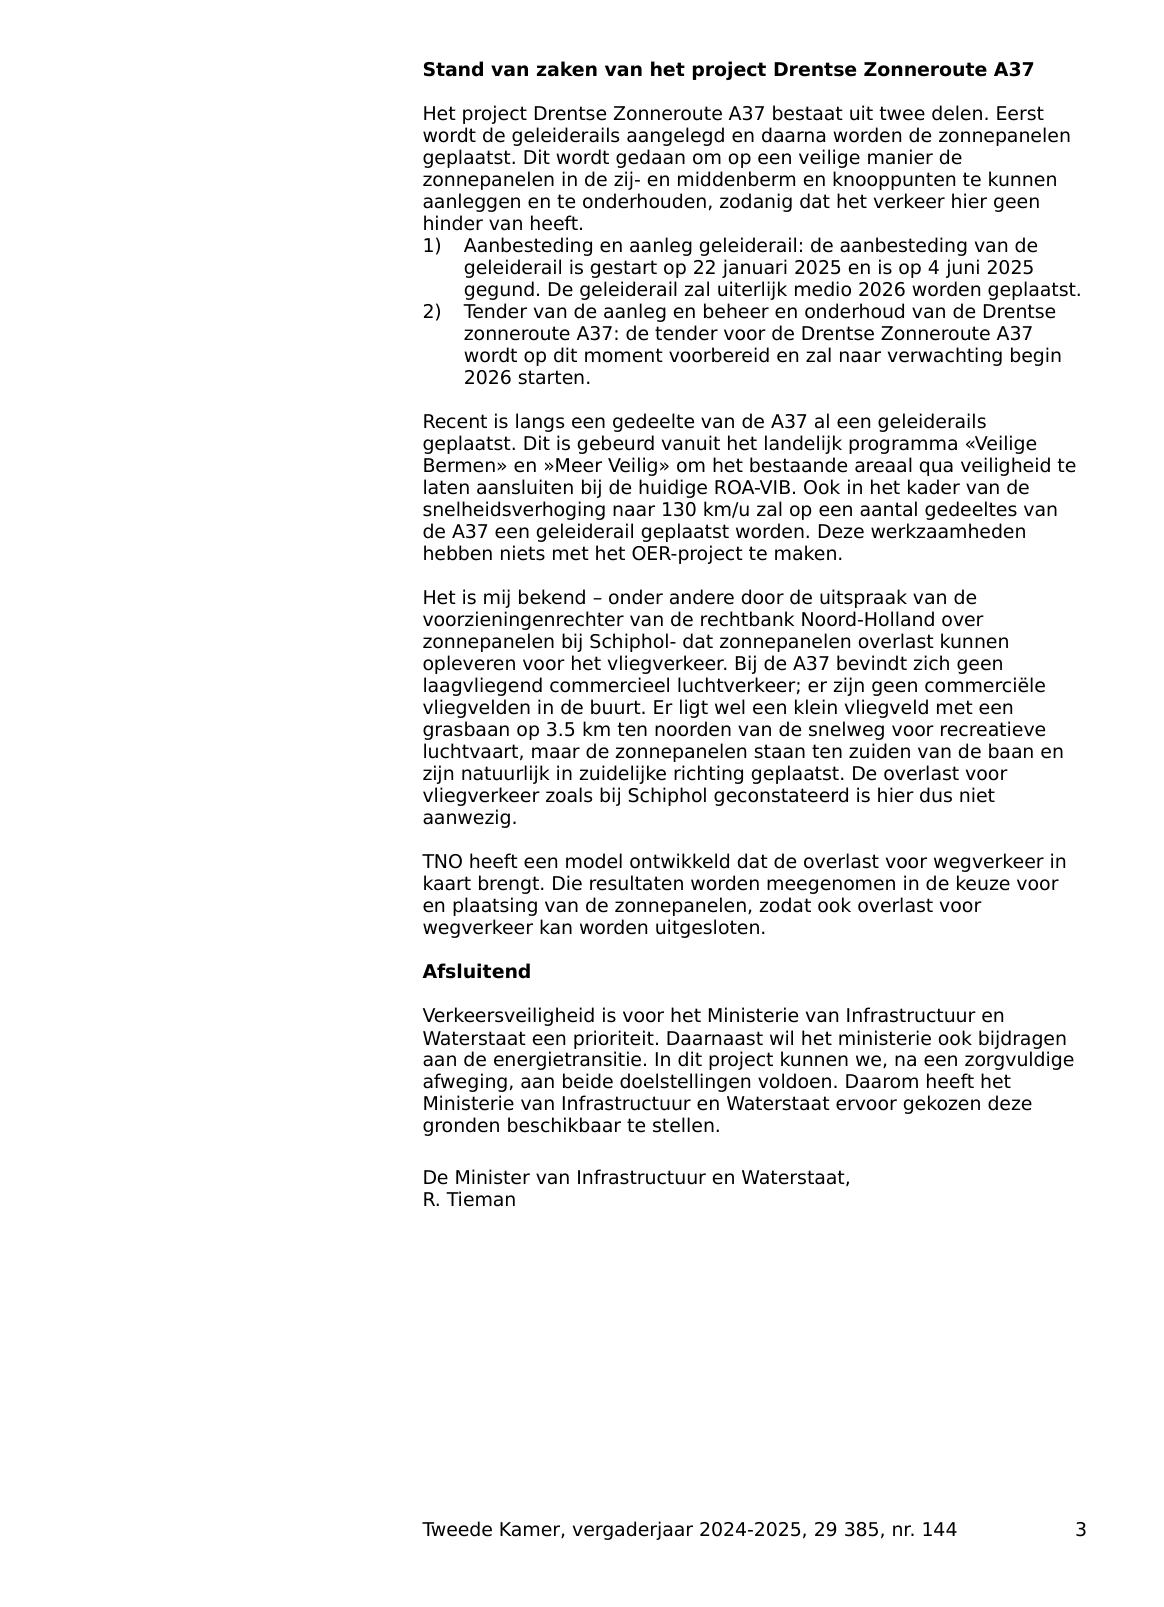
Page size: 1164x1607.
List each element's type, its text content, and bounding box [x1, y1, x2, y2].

text 1) Aanbesteding en aanleg geleiderail: de aanbesteding van de geleiderail is gestart op 22 januari 2025 en is op 4 juni 2025 gegund. De geleiderail zal uiterlijk medio 2026 worden geplaatst. [422, 235, 1087, 301]
text Het is mij bekend – onder andere door de uitspraak van de voorzieningenrechter van de rechtbank Noord-Holland over zonnepanelen bij Schiphol- dat zonnepanelen overlast kunnen opleveren voor het vliegverkeer. Bij de A37 bevindt zich geen laagvliegend commercieel luchtverkeer; er zijn geen commerciële vliegvelden in de buurt. Er ligt wel een klein vliegveld met een grasbaan op 3.5 km ten noorden van de snelweg voor recreatieve luchtvaart, maar de zonnepanelen staan ten zuiden van de baan en zijn natuurlijk in zuidelijke richting geplaatst. De overlast voor vliegverkeer zoals bij Schiphol geconstateerd is hier dus niet aanwezig. [422, 587, 1087, 829]
text Verkeersveiligheid is voor het Ministerie van Infrastructuur en Waterstaat een prioriteit. Daarnaast wil het ministerie ook bijdragen aan de energietransitie. In dit project kunnen we, na een zorgvuldige afweging, aan beide doelstellingen voldoen. Daarom heeft het Ministerie van Infrastructuur en Waterstaat ervoor gekozen deze gronden beschikbaar te stellen. [422, 1005, 1087, 1137]
text De Minister van Infrastructuur en Waterstaat, R. Tieman [422, 1167, 1087, 1211]
text Het project Drentse Zonneroute A37 bestaat uit twee delen. Eerst wordt de geleiderails aangelegd en daarna worden de zonnepanelen geplaatst. Dit wordt gedaan om op een veilige manier de zonnepanelen in de zij- en middenberm en knooppunten te kunnen aanleggen en te onderhouden, zodanig dat het verkeer hier geen hinder van heeft. [422, 103, 1087, 235]
subtitle Afsluitend [422, 961, 1087, 983]
text 2) Tender van de aanleg en beheer en onderhoud van de Drentse zonneroute A37: de tender voor de Drentse Zonneroute A37 wordt op dit moment voorbereid en zal naar verwachting begin 2026 starten. [422, 301, 1087, 389]
subtitle Stand van zaken van het project Drentse Zonneroute A37 [422, 59, 1087, 81]
text TNO heeft een model ontwikkeld dat de overlast voor wegverkeer in kaart brengt. Die resultaten worden meegenomen in de keuze voor en plaatsing van de zonnepanelen, zodat ook overlast voor wegverkeer kan worden uitgesloten. [422, 851, 1087, 939]
text Recent is langs een gedeelte van de A37 al een geleiderails geplaatst. Dit is gebeurd vanuit het landelijk programma «Veilige Bermen» en »Meer Veilig» om het bestaande areaal qua veiligheid te laten aansluiten bij de huidige ROA-VIB. Ook in het kader van de snelheidsverhoging naar 130 km/u zal op een aantal gedeeltes van de A37 een geleiderail geplaatst worden. Deze werkzaamheden hebben niets met het OER-project te maken. [422, 411, 1087, 565]
